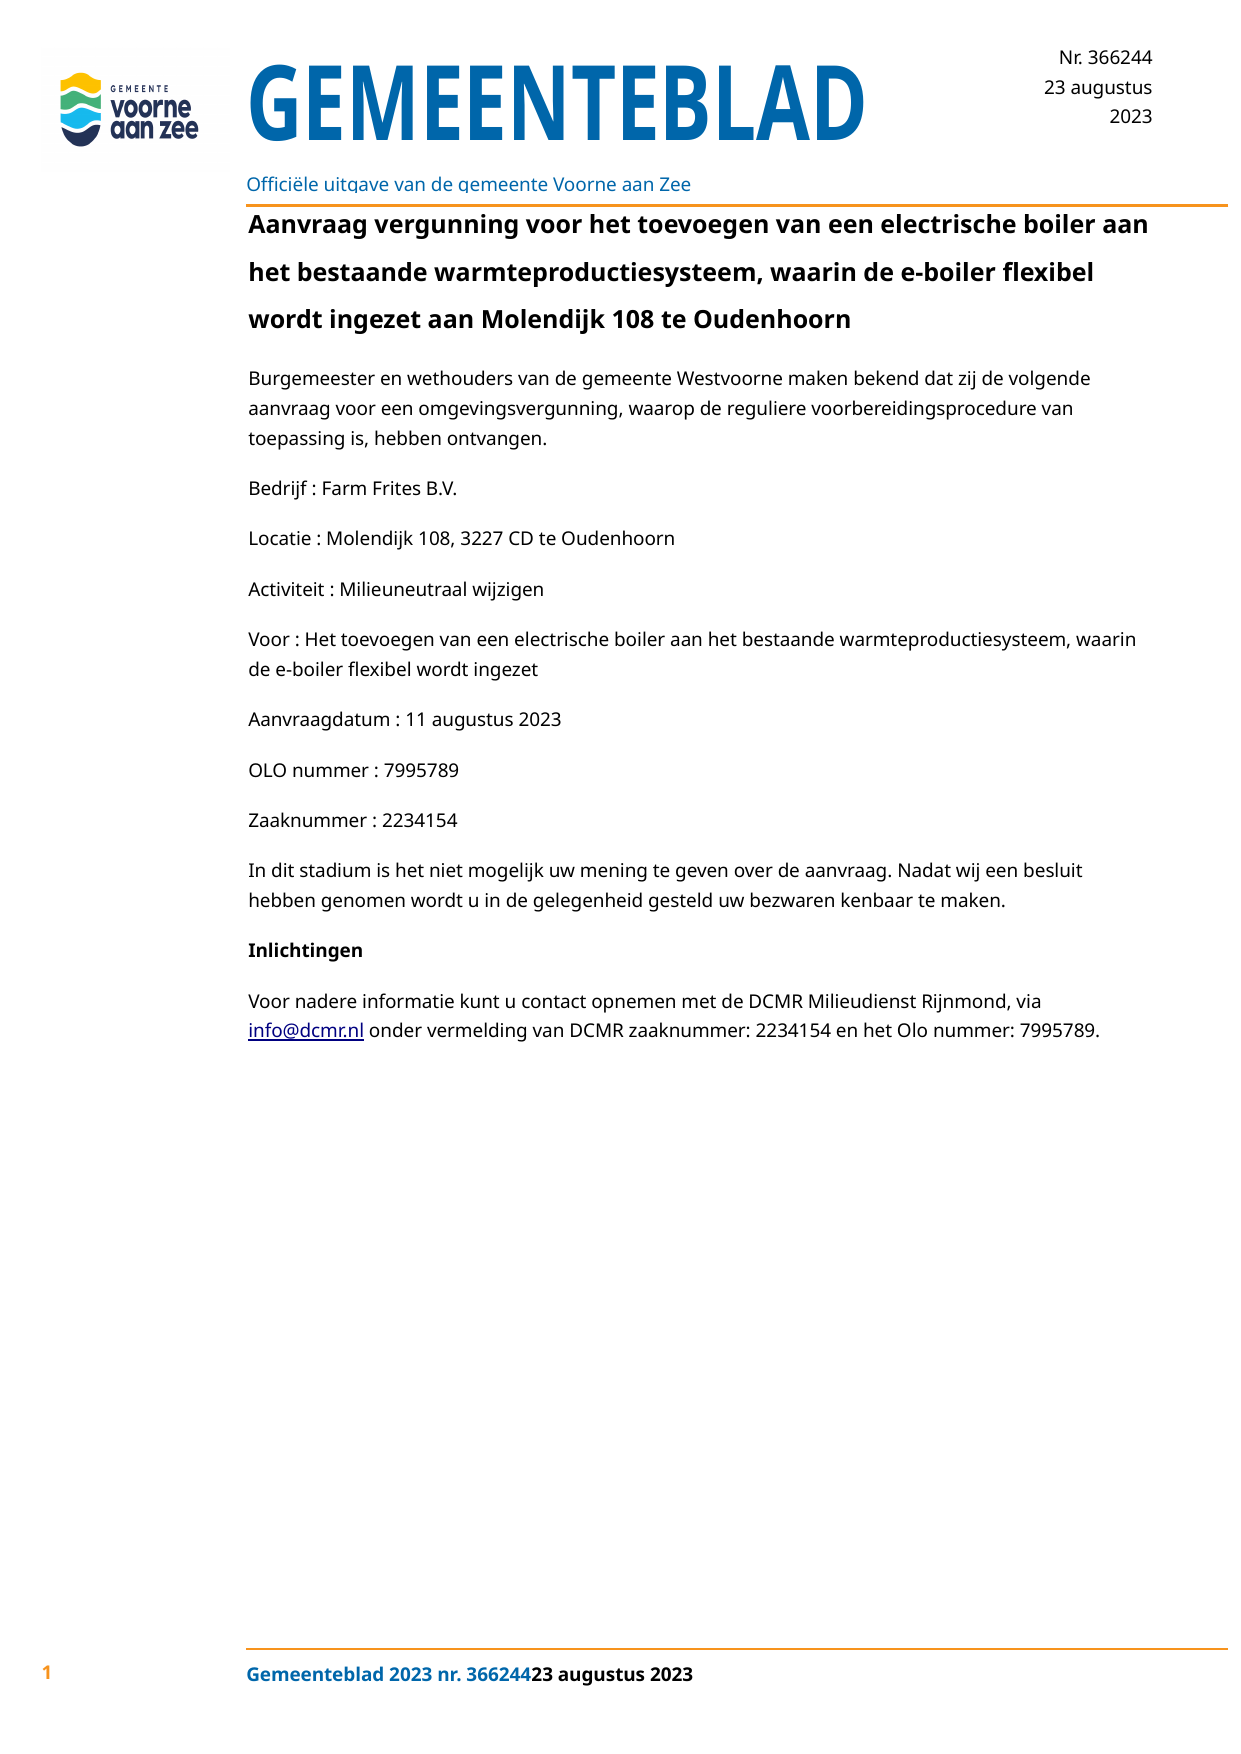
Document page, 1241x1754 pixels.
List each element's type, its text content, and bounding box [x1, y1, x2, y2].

text Bedrijf : Farm Frites B.V. [248, 475, 1152, 501]
text Aanvraagdatum : 11 augustus 2023 [248, 706, 1152, 732]
text Aanvraag vergunning voor het toevoegen van een electrische boiler aan het bestaande warmteproductiesysteem, waarin de e-boiler flexibel wordt ingezet aan Molendijk 108 te Oudenhoorn [248, 207, 1152, 336]
text Activiteit : Milieuneutraal wijzigen [248, 576, 1152, 602]
picture [41, 47, 231, 172]
text Voor : Het toevoegen van een electrische boiler aan het bestaande warmteproductiesysteem, waarin de e-boiler flexibel wordt ingezet [248, 626, 1152, 682]
text Zaaknummer : 2234154 [248, 807, 1152, 833]
text Burgemeester en wethouders van de gemeente Westvoorne maken bekend dat zij de volgende aanvraag voor een omgevingsvergunning, waarop de reguliere voorbereidingsprocedure van toepassing is, hebben ontvangen. [248, 366, 1152, 450]
text Inlichtingen [248, 938, 1152, 963]
text OLO nummer : 7995789 [248, 757, 1152, 782]
text Voor nadere informatie kunt u contact opnemen met de DCMR Milieudienst Rijnmond, via info@dcmr.nl onder vermelding van DCMR zaaknummer: 2234154 en het Olo nummer: 7995789. [248, 988, 1152, 1043]
text In dit stadium is het niet mogelijk uw mening te geven over de aanvraag. Nadat wij een besluit hebben genomen wordt u in de gelegenheid gesteld uw bezwaren kenbaar te maken. [248, 858, 1152, 913]
text Locatie : Molendijk 108, 3227 CD te Oudenhoorn [248, 526, 1152, 551]
